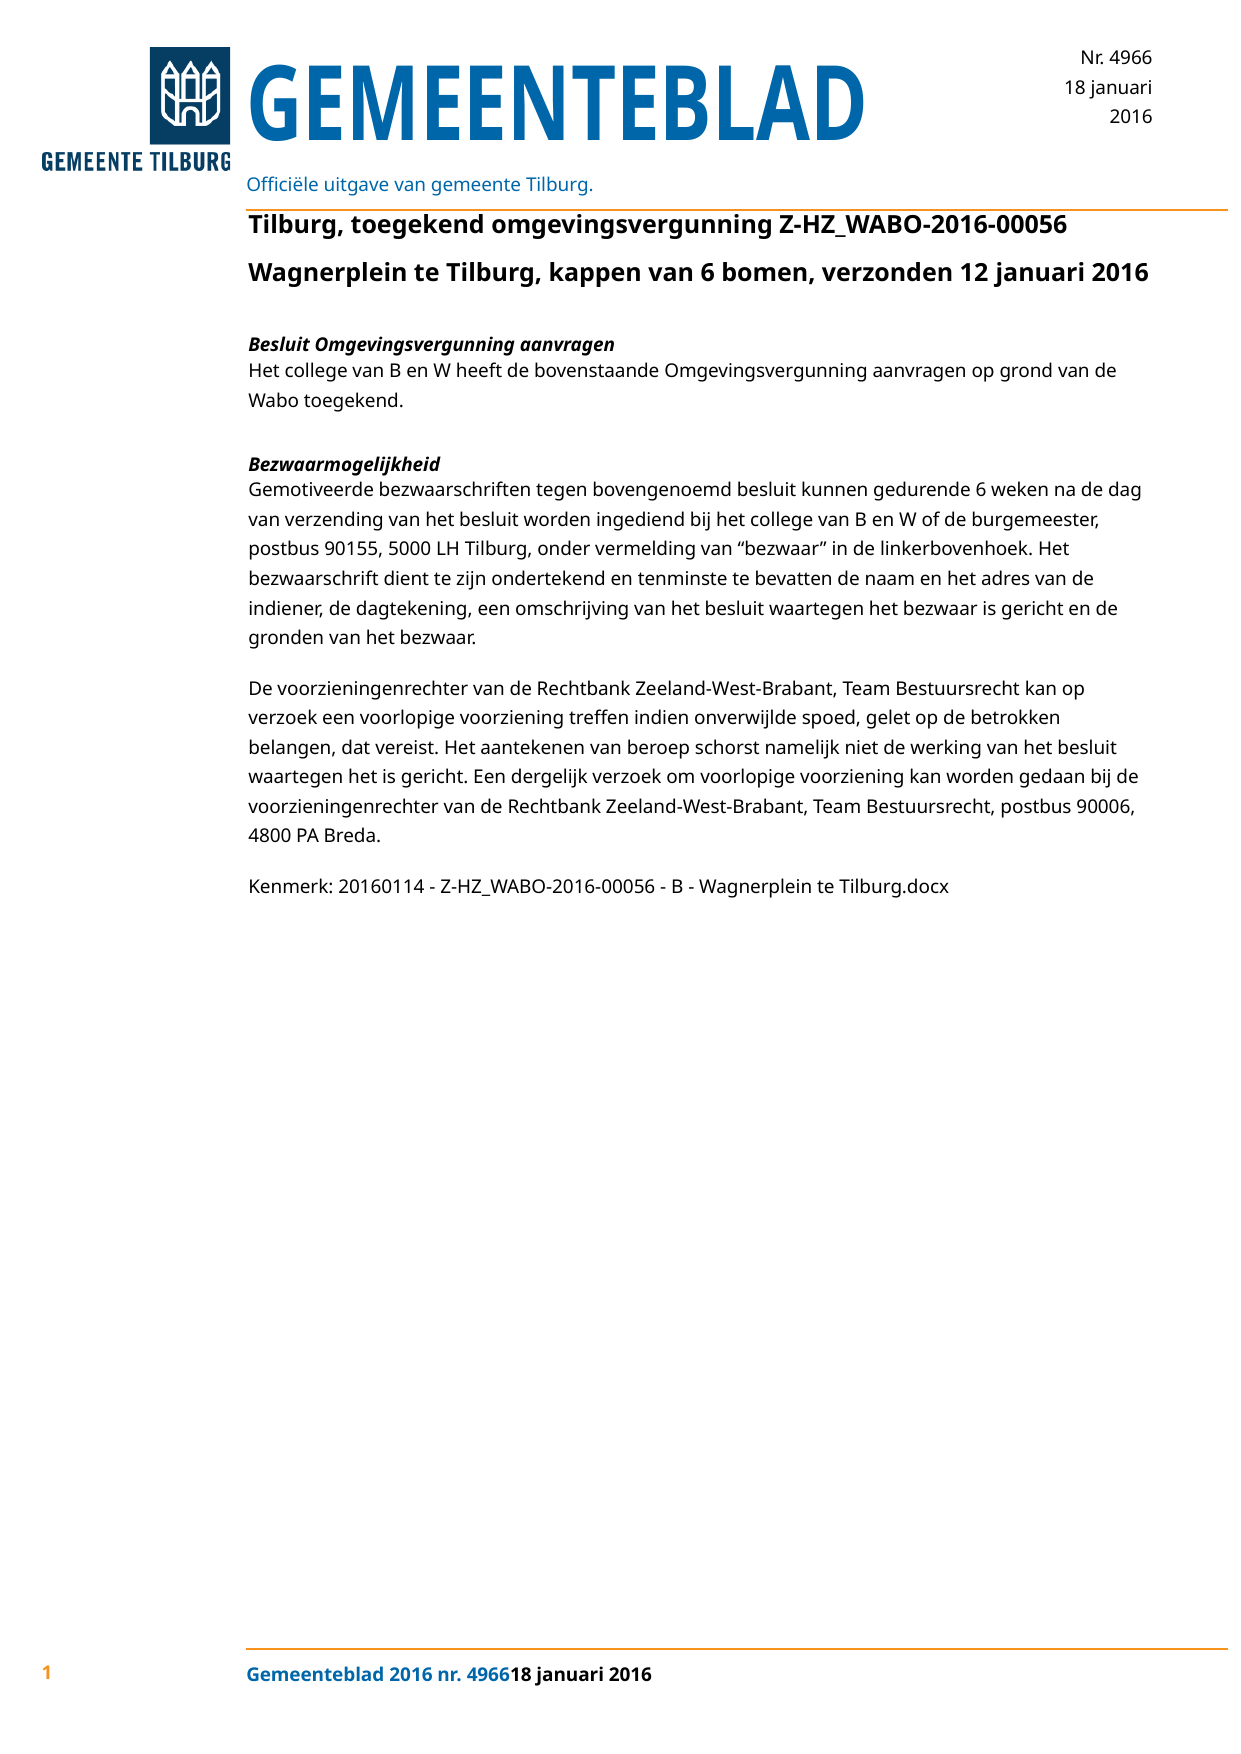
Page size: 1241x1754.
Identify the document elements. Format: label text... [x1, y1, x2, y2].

text Bezwaarmogelijkheid [248, 451, 1152, 476]
picture [41, 47, 231, 172]
text Gemotiveerde bezwaarschriften tegen bovengenoemd besluit kunnen gedurende 6 weken na de dag van verzending van het besluit worden ingediend bij het college van B en W of de burgemeester, postbus 90155, 5000 LH Tilburg, onder vermelding van “bezwaar” in de linkerbovenhoek. Het bezwaarschrift dient te zijn ondertekend en tenminste te bevatten de naam en het adres van de indiener, de dagtekening, een omschrijving van het besluit waartegen het bezwaar is gericht en de gronden van het bezwaar. [248, 476, 1152, 650]
text De voorzieningenrechter van de Rechtbank Zeeland-West-Brabant, Team Bestuursrecht kan op verzoek een voorlopige voorziening treffen indien onverwijlde spoed, gelet op de betrokken belangen, dat vereist. Het aantekenen van beroep schorst namelijk niet de werking van het besluit waartegen het is gericht. Een dergelijk verzoek om voorlopige voorziening kan worden gedaan bij de voorzieningenrechter van de Rechtbank Zeeland-West-Brabant, Team Bestuursrecht, postbus 90006, 4800 PA Breda. [248, 675, 1152, 848]
text Kenmerk: 20160114 - Z-HZ_WABO-2016-00056 - B - Wagnerplein te Tilburg.docx [248, 873, 1152, 899]
text Besluit Omgevingsvergunning aanvragen [248, 331, 1152, 357]
text Tilburg, toegekend omgevingsvergunning Z-HZ_WABO-2016-00056 Wagnerplein te Tilburg, kappen van 6 bomen, verzonden 12 januari 2016 [248, 211, 1152, 288]
text Het college van B en W heeft de bovenstaande Omgevingsvergunning aanvragen op grond van de Wabo toegekend. [248, 357, 1152, 412]
